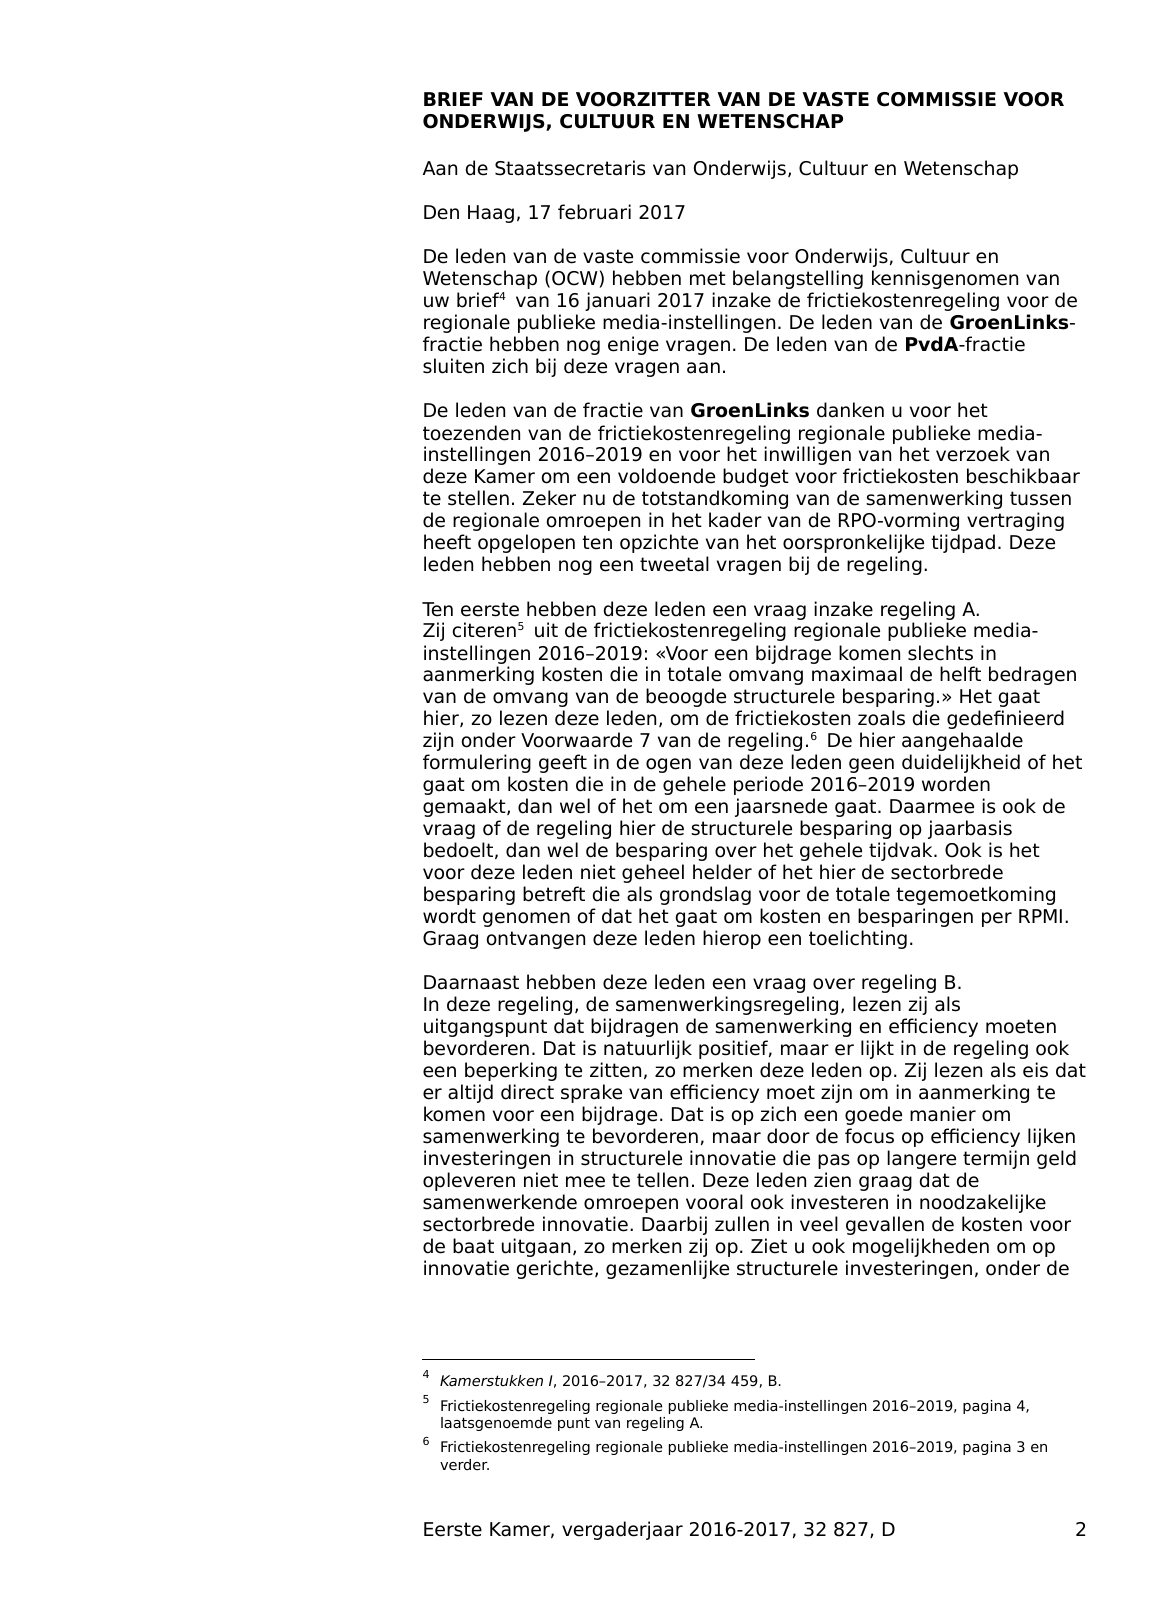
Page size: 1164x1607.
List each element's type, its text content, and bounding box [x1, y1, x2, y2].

text Frictiekostenregeling regionale publieke media-instellingen 2016–2019, pagina 4, laatsgenoemde punt van regeling A. [422, 1393, 1087, 1432]
text De leden van de fractie van GroenLinks danken u voor het toezenden van de frictiekostenregeling regionale publieke media-instellingen 2016–2019 en voor het inwilligen van het verzoek van deze Kamer om een voldoende budget voor frictiekosten beschikbaar te stellen. Zeker nu de totstandkoming van de samenwerking tussen de regionale omroepen in het kader van de RPO-vorming vertraging heeft opgelopen ten opzichte van het oorspronkelijke tijdpad. Deze leden hebben nog een tweetal vragen bij de regeling. [422, 400, 1087, 576]
subtitle BRIEF VAN DE VOORZITTER VAN DE VASTE COMMISSIE VOOR ONDERWIJS, CULTUUR EN WETENSCHAP [422, 89, 1087, 133]
text Aan de Staatssecretaris van Onderwijs, Cultuur en Wetenschap [422, 158, 1087, 180]
text Frictiekostenregeling regionale publieke media-instellingen 2016–2019, pagina 3 en verder. [422, 1435, 1087, 1474]
text Daarnaast hebben deze leden een vraag over regeling B. [422, 972, 1087, 994]
text Zij citeren uit de frictiekostenregeling regionale publieke media-instellingen 2016–2019: «Voor een bijdrage komen slechts in aanmerking kosten die in totale omvang maximaal de helft bedragen van de omvang van de beoogde structurele besparing.» Het gaat hier, zo lezen deze leden, om de frictiekosten zoals die gedefinieerd zijn onder Voorwaarde 7 van de regeling. De hier aangehaalde formulering geeft in de ogen van deze leden geen duidelijkheid of het gaat om kosten die in de gehele periode 2016–2019 worden gemaakt, dan wel of het om een jaarsnede gaat. Daarmee is ook de vraag of de regeling hier de structurele besparing op jaarbasis bedoelt, dan wel de besparing over het gehele tijdvak. Ook is het voor deze leden niet geheel helder of het hier de sectorbrede besparing betreft die als grondslag voor de totale tegemoetkoming wordt genomen of dat het gaat om kosten en besparingen per RPMI. Graag ontvangen deze leden hierop een toelichting. [422, 620, 1087, 950]
text In deze regeling, de samenwerkingsregeling, lezen zij als uitgangspunt dat bijdragen de samenwerking en efficiency moeten bevorderen. Dat is natuurlijk positief, maar er lijkt in de regeling ook een beperking te zitten, zo merken deze leden op. Zij lezen als eis dat er altijd direct sprake van efficiency moet zijn om in aanmerking te komen voor een bijdrage. Dat is op zich een goede manier om samenwerking te bevorderen, maar door de focus op efficiency lijken investeringen in structurele innovatie die pas op langere termijn geld opleveren niet mee te tellen. Deze leden zien graag dat de samenwerkende omroepen vooral ook investeren in noodzakelijke sectorbrede innovatie. Daarbij zullen in veel gevallen de kosten voor de baat uitgaan, zo merken zij op. Ziet u ook mogelijkheden om op innovatie gerichte, gezamenlijke structurele investeringen, onder de [422, 994, 1087, 1280]
text Kamerstukken I, 2016–2017, 32 827/34 459, B. [422, 1368, 1087, 1391]
text Ten eerste hebben deze leden een vraag inzake regeling A. [422, 598, 1087, 620]
text De leden van de vaste commissie voor Onderwijs, Cultuur en Wetenschap (OCW) hebben met belangstelling kennisgenomen van uw brief van 16 januari 2017 inzake de frictiekostenregeling voor de regionale publieke media-instellingen. De leden van de GroenLinks-fractie hebben nog enige vragen. De leden van de PvdA-fractie sluiten zich bij deze vragen aan. [422, 246, 1087, 378]
text Den Haag, 17 februari 2017 [422, 202, 1087, 224]
